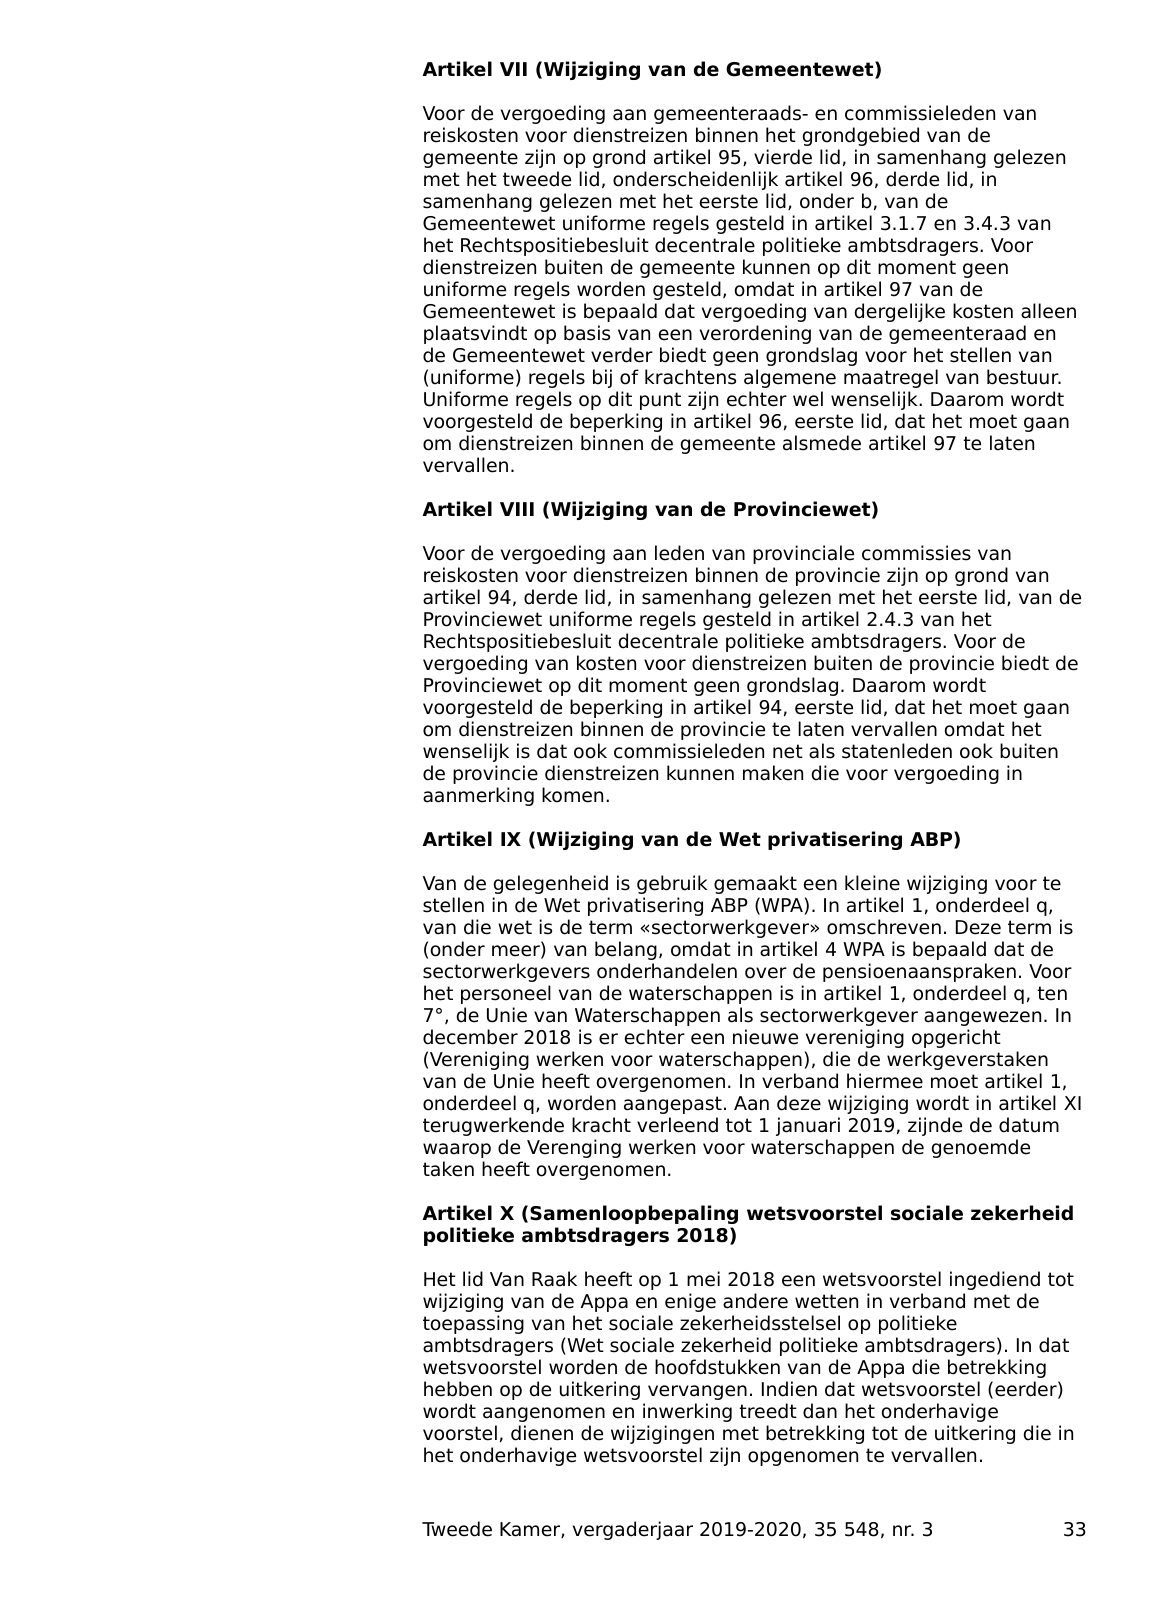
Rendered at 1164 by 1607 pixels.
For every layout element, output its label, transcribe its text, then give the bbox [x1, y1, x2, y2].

text Voor de vergoeding aan gemeenteraads- en commissieleden van reiskosten voor dienstreizen binnen het grondgebied van de gemeente zijn op grond artikel 95, vierde lid, in samenhang gelezen met het tweede lid, onderscheidenlijk artikel 96, derde lid, in samenhang gelezen met het eerste lid, onder b, van de Gemeentewet uniforme regels gesteld in artikel 3.1.7 en 3.4.3 van het Rechtspositiebesluit decentrale politieke ambtsdragers. Voor dienstreizen buiten de gemeente kunnen op dit moment geen uniforme regels worden gesteld, omdat in artikel 97 van de Gemeentewet is bepaald dat vergoeding van dergelijke kosten alleen plaatsvindt op basis van een verordening van de gemeenteraad en de Gemeentewet verder biedt geen grondslag voor het stellen van (uniforme) regels bij of krachtens algemene maatregel van bestuur. Uniforme regels op dit punt zijn echter wel wenselijk. Daarom wordt voorgesteld de beperking in artikel 96, eerste lid, dat het moet gaan om dienstreizen binnen de gemeente alsmede artikel 97 te laten vervallen. [422, 103, 1087, 477]
text Voor de vergoeding aan leden van provinciale commissies van reiskosten voor dienstreizen binnen de provincie zijn op grond van artikel 94, derde lid, in samenhang gelezen met het eerste lid, van de Provinciewet uniforme regels gesteld in artikel 2.4.3 van het Rechtspositiebesluit decentrale politieke ambtsdragers. Voor de vergoeding van kosten voor dienstreizen buiten de provincie biedt de Provinciewet op dit moment geen grondslag. Daarom wordt voorgesteld de beperking in artikel 94, eerste lid, dat het moet gaan om dienstreizen binnen de provincie te laten vervallen omdat het wenselijk is dat ook commissieleden net als statenleden ook buiten de provincie dienstreizen kunnen maken die voor vergoeding in aanmerking komen. [422, 543, 1087, 807]
subtitle Artikel VIII (Wijziging van de Provinciewet) [422, 499, 1087, 521]
subtitle Artikel VII (Wijziging van de Gemeentewet) [422, 59, 1087, 81]
text Van de gelegenheid is gebruik gemaakt een kleine wijziging voor te stellen in de Wet privatisering ABP (WPA). In artikel 1, onderdeel q, van die wet is de term «sectorwerkgever» omschreven. Deze term is (onder meer) van belang, omdat in artikel 4 WPA is bepaald dat de sectorwerkgevers onderhandelen over de pensioenaanspraken. Voor het personeel van de waterschappen is in artikel 1, onderdeel q, ten 7°, de Unie van Waterschappen als sectorwerkgever aangewezen. In december 2018 is er echter een nieuwe vereniging opgericht (Vereniging werken voor waterschappen), die de werkgeverstaken van de Unie heeft overgenomen. In verband hiermee moet artikel 1, onderdeel q, worden aangepast. Aan deze wijziging wordt in artikel XI terugwerkende kracht verleend tot 1 januari 2019, zijnde de datum waarop de Verenging werken voor waterschappen de genoemde taken heeft overgenomen. [422, 873, 1087, 1181]
subtitle Artikel IX (Wijziging van de Wet privatisering ABP) [422, 829, 1087, 851]
subtitle Artikel X (Samenloopbepaling wetsvoorstel sociale zekerheid politieke ambtsdragers 2018) [422, 1203, 1087, 1247]
text Het lid Van Raak heeft op 1 mei 2018 een wetsvoorstel ingediend tot wijziging van de Appa en enige andere wetten in verband met de toepassing van het sociale zekerheidsstelsel op politieke ambtsdragers (Wet sociale zekerheid politieke ambtsdragers). In dat wetsvoorstel worden de hoofdstukken van de Appa die betrekking hebben op de uitkering vervangen. Indien dat wetsvoorstel (eerder) wordt aangenomen en inwerking treedt dan het onderhavige voorstel, dienen de wijzigingen met betrekking tot de uitkering die in het onderhavige wetsvoorstel zijn opgenomen te vervallen. [422, 1269, 1087, 1467]
